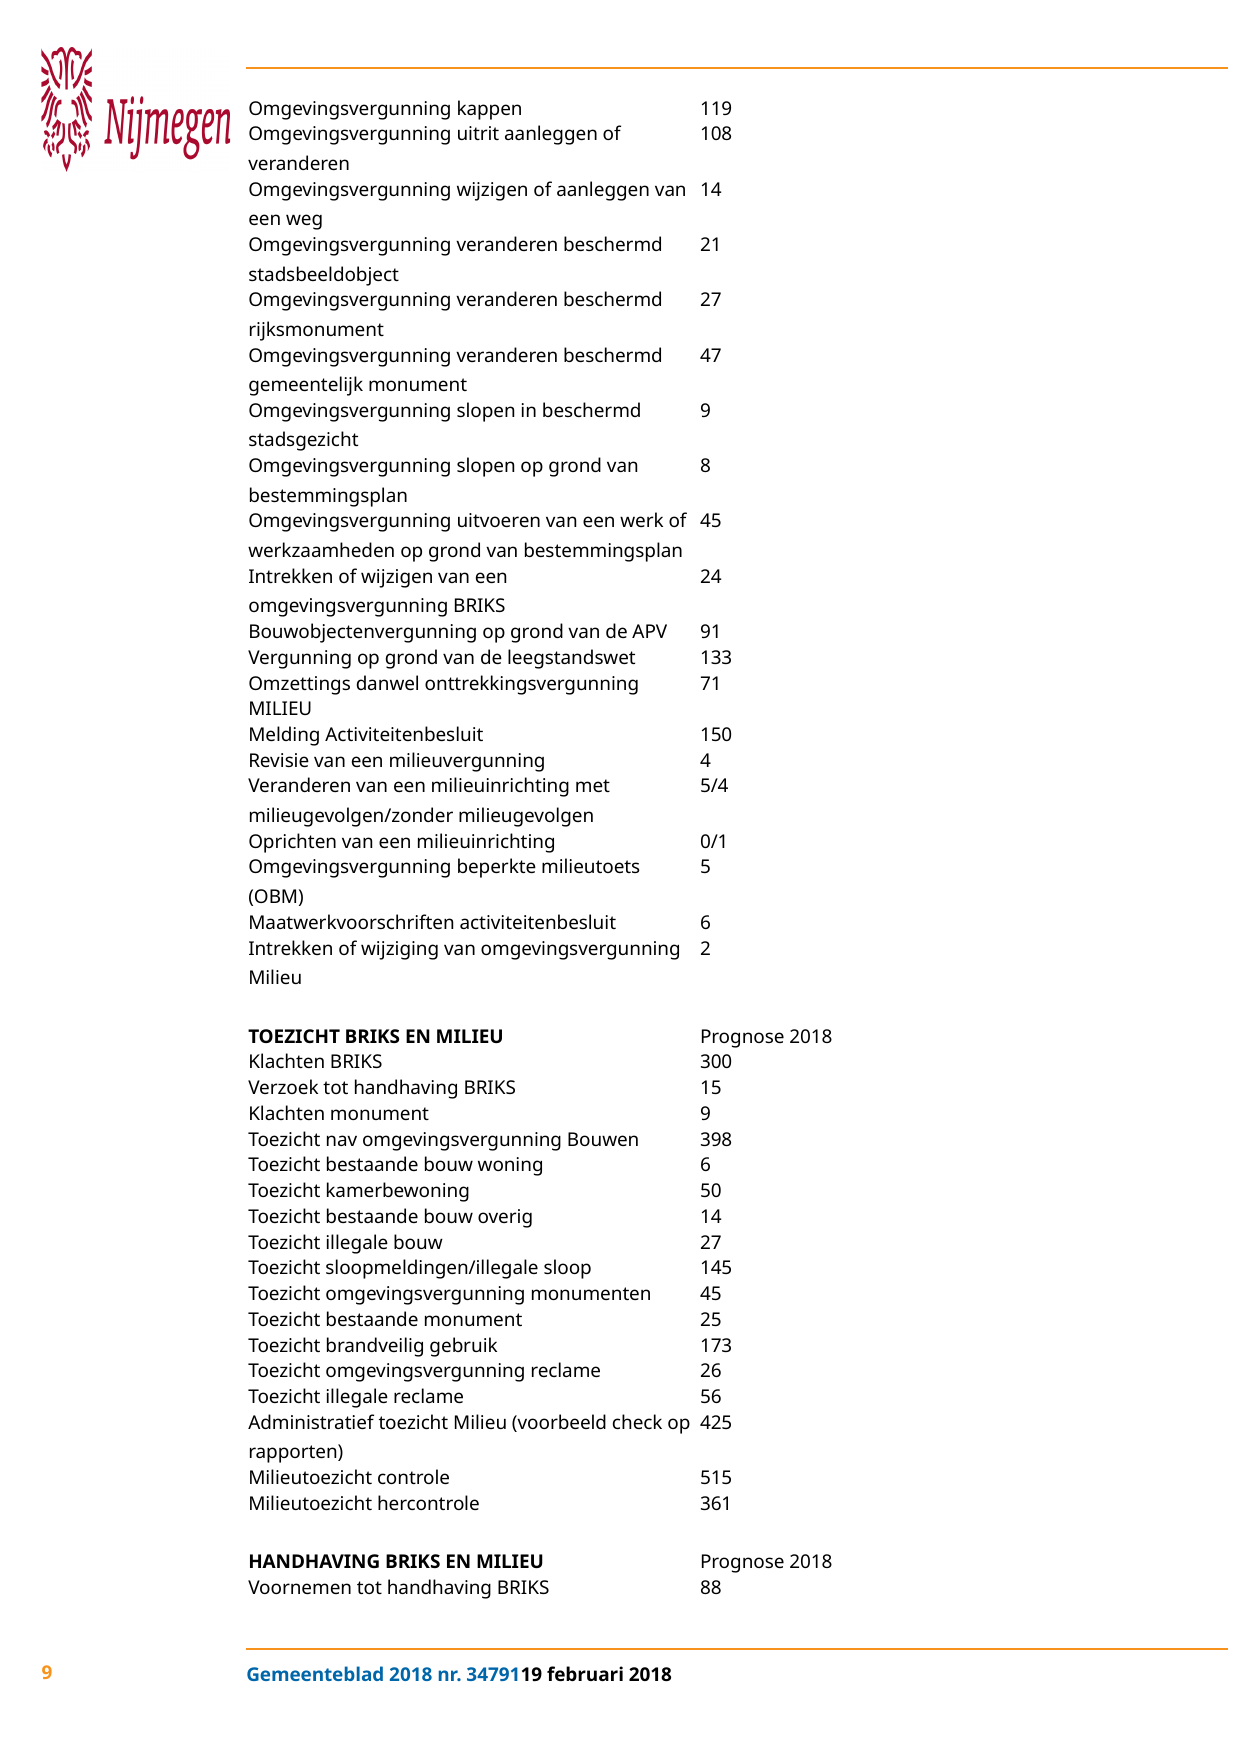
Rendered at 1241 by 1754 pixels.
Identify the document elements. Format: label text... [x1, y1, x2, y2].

table_cell Toezicht omgevingsvergunning reclame [248, 1358, 700, 1383]
table_header Prognose 2018 [700, 1023, 1152, 1049]
table_cell Omgevingsvergunning veranderen beschermd gemeentelijk monument [248, 342, 700, 397]
table_cell Omgevingsvergunning veranderen beschermd rijksmonument [248, 286, 700, 342]
table_cell 133 [700, 644, 1152, 670]
table_cell 515 [700, 1464, 1152, 1490]
table_cell 108 [700, 121, 1152, 176]
table_cell Bouwobjectenvergunning op grond van de APV [248, 618, 700, 644]
table_cell Milieutoezicht controle [248, 1464, 700, 1490]
table_cell Maatwerkvoorschriften activiteitenbesluit [248, 909, 700, 935]
table_cell Verzoek tot handhaving BRIKS [248, 1075, 700, 1100]
table_cell [700, 696, 1152, 721]
table_header Prognose 2018 [700, 1549, 1152, 1574]
table_cell Klachten BRIKS [248, 1049, 700, 1074]
table_cell 150 [700, 721, 1152, 747]
table_cell Toezicht omgevingsvergunning monumenten [248, 1280, 700, 1306]
table_cell Voornemen tot handhaving BRIKS [248, 1574, 700, 1600]
table_header HANDHAVING BRIKS EN MILIEU [248, 1549, 700, 1574]
table_cell 56 [700, 1383, 1152, 1409]
table_cell 425 [700, 1409, 1152, 1464]
table_cell 300 [700, 1049, 1152, 1074]
table_cell Toezicht illegale bouw [248, 1229, 700, 1254]
table_cell 71 [700, 670, 1152, 696]
table_cell 25 [700, 1306, 1152, 1332]
table_cell Toezicht bestaande bouw woning [248, 1152, 700, 1177]
table_cell 5 [700, 854, 1152, 909]
table_cell 173 [700, 1332, 1152, 1357]
table_cell 45 [700, 508, 1152, 563]
table_cell MILIEU [248, 696, 700, 721]
table_cell 15 [700, 1075, 1152, 1100]
table_cell Omzettings danwel onttrekkingsvergunning [248, 670, 700, 696]
table_cell 24 [700, 563, 1152, 618]
table_cell Omgevingsvergunning kappen [248, 95, 700, 121]
table_cell Toezicht nav omgevingsvergunning Bouwen [248, 1126, 700, 1152]
table_cell 6 [700, 1152, 1152, 1177]
table_cell 14 [700, 176, 1152, 231]
table_cell 398 [700, 1126, 1152, 1152]
table_cell Omgevingsvergunning slopen op grond van bestemmingsplan [248, 453, 700, 508]
table_cell 6 [700, 909, 1152, 935]
table_cell 50 [700, 1178, 1152, 1203]
table_cell Vergunning op grond van de leegstandswet [248, 644, 700, 670]
table_cell 9 [700, 397, 1152, 452]
table_cell Omgevingsvergunning uitrit aanleggen of veranderen [248, 121, 700, 176]
table_cell Omgevingsvergunning wijzigen of aanleggen van een weg [248, 176, 700, 231]
table_cell 0/1 [700, 828, 1152, 854]
table_cell 21 [700, 231, 1152, 286]
table_cell Intrekken of wijziging van omgevingsvergunning Milieu [248, 935, 700, 990]
table_cell Administratief toezicht Milieu (voorbeeld check op rapporten) [248, 1409, 700, 1464]
table_cell 27 [700, 1229, 1152, 1254]
table_cell 27 [700, 286, 1152, 342]
table_cell Intrekken of wijzigen van een omgevingsvergunning BRIKS [248, 563, 700, 618]
table_cell 91 [700, 618, 1152, 644]
table_cell 4 [700, 747, 1152, 773]
table_cell 88 [700, 1574, 1152, 1600]
table_cell Veranderen van een milieuinrichting met milieugevolgen/zonder milieugevolgen [248, 773, 700, 828]
table_cell 9 [700, 1100, 1152, 1126]
table_cell Omgevingsvergunning veranderen beschermd stadsbeeldobject [248, 231, 700, 286]
table_cell 14 [700, 1203, 1152, 1229]
table_cell Klachten monument [248, 1100, 700, 1126]
picture [41, 47, 231, 172]
table_cell 8 [700, 453, 1152, 508]
table_cell Toezicht bestaande monument [248, 1306, 700, 1332]
table_cell Toezicht sloopmeldingen/illegale sloop [248, 1255, 700, 1280]
table_cell Revisie van een milieuvergunning [248, 747, 700, 773]
table_cell Melding Activiteitenbesluit [248, 721, 700, 747]
table_cell Milieutoezicht hercontrole [248, 1490, 700, 1516]
table_cell 119 [700, 95, 1152, 121]
table_cell 47 [700, 342, 1152, 397]
table_cell Toezicht illegale reclame [248, 1383, 700, 1409]
table_cell Omgevingsvergunning beperkte milieutoets (OBM) [248, 854, 700, 909]
table_cell 145 [700, 1255, 1152, 1280]
table_cell Toezicht kamerbewoning [248, 1178, 700, 1203]
table_cell Omgevingsvergunning slopen in beschermd stadsgezicht [248, 397, 700, 452]
table_cell Toezicht bestaande bouw overig [248, 1203, 700, 1229]
table_cell 2 [700, 935, 1152, 990]
table_cell Omgevingsvergunning uitvoeren van een werk of werkzaamheden op grond van bestemmingsplan [248, 508, 700, 563]
table_cell Oprichten van een milieuinrichting [248, 828, 700, 854]
table_cell 5/4 [700, 773, 1152, 828]
table_cell Toezicht brandveilig gebruik [248, 1332, 700, 1357]
table_cell 361 [700, 1490, 1152, 1516]
table_header TOEZICHT BRIKS EN MILIEU [248, 1023, 700, 1049]
table_cell 45 [700, 1280, 1152, 1306]
table_cell 26 [700, 1358, 1152, 1383]
